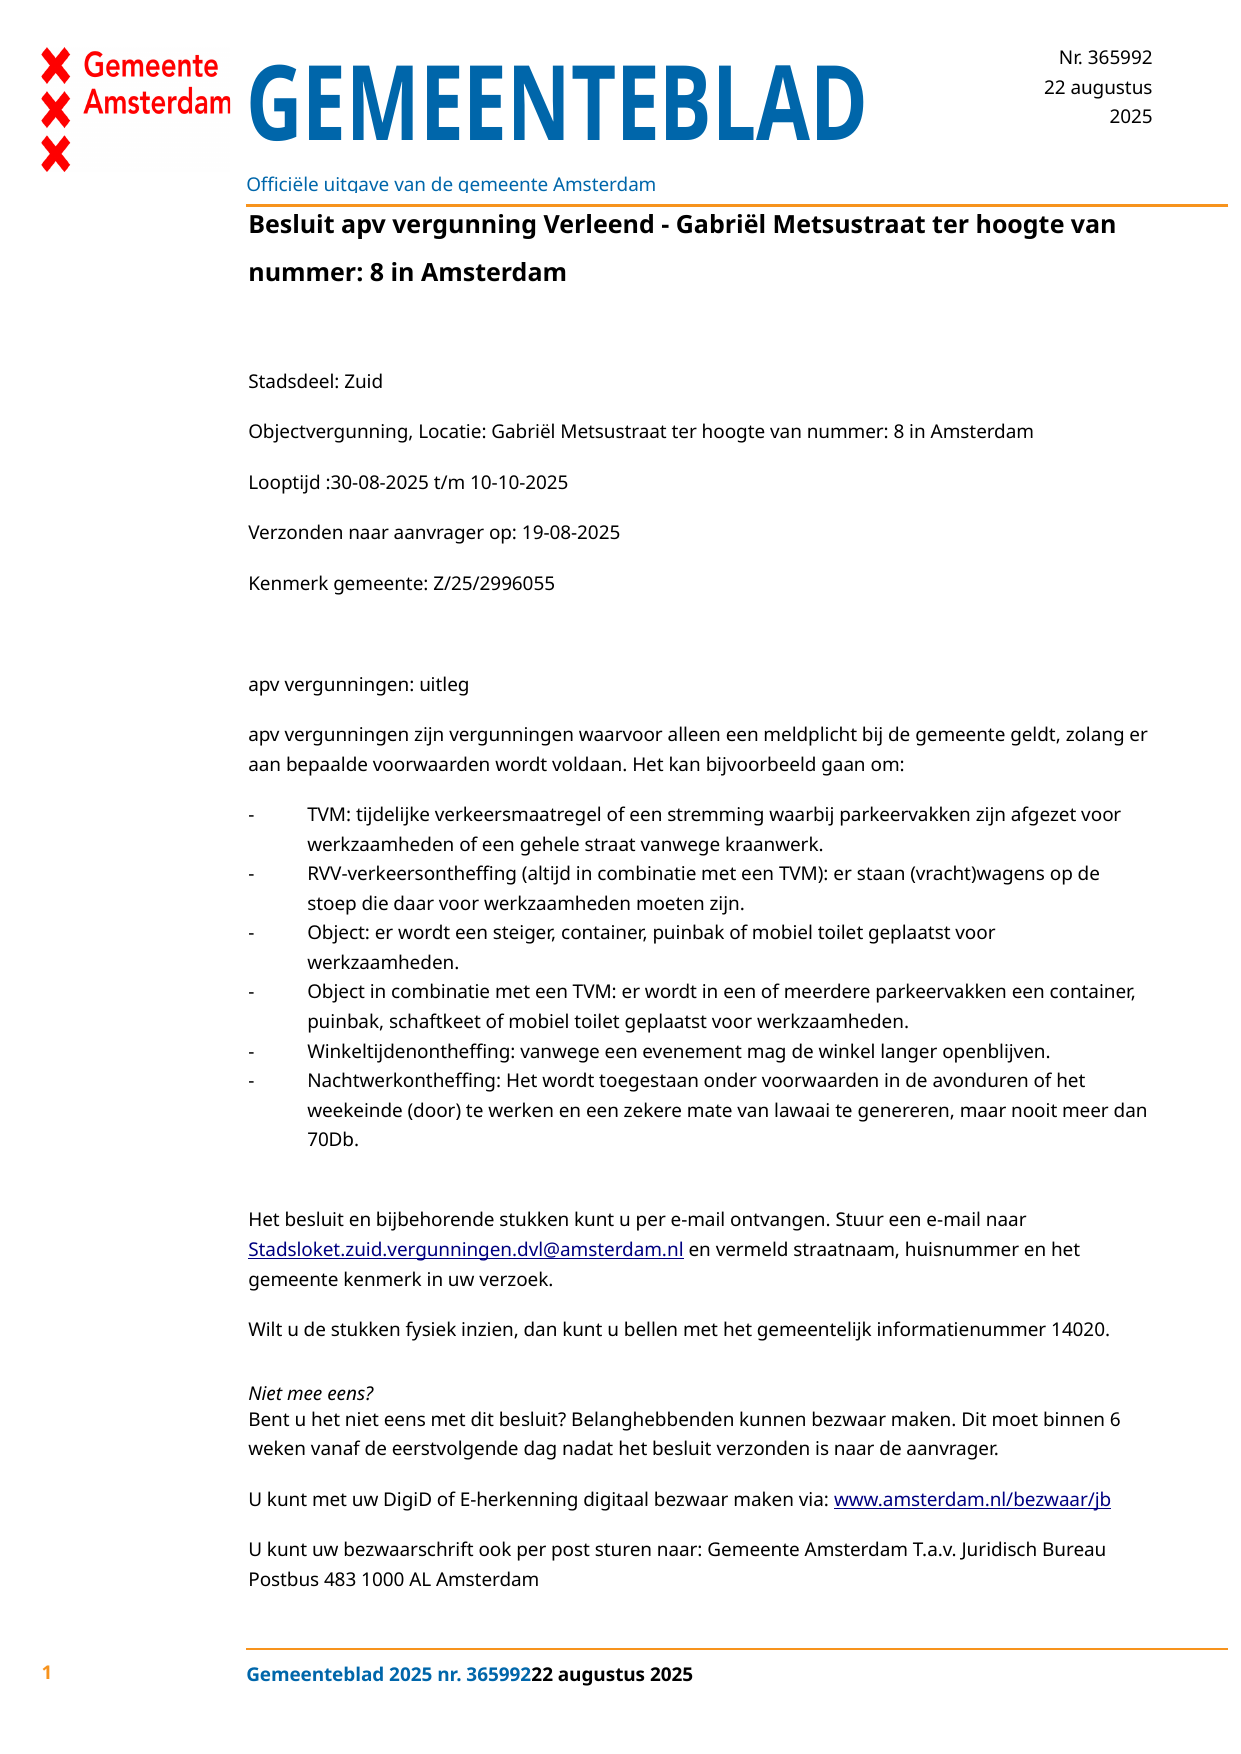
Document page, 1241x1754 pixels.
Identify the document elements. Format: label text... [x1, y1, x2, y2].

text Wilt u de stukken fysiek inzien, dan kunt u bellen met het gemeentelijk informatienummer 14020. [248, 1316, 1152, 1342]
picture [41, 47, 231, 172]
text Stadsdeel: Zuid [248, 368, 1152, 394]
text Kenmerk gemeente: Z/25/2996055 [248, 570, 1152, 596]
text apv vergunningen: uitleg [248, 671, 1152, 697]
text U kunt met uw DigiD of E-herkenning digitaal bezwaar maken via: www.amsterdam.nl/bezwaar/jb [248, 1486, 1152, 1512]
text Bent u het niet eens met dit besluit? Belanghebbenden kunnen bezwaar maken. Dit moet binnen 6 weken vanaf de eerstvolgende dag nadat het besluit verzonden is naar de aanvrager. [248, 1406, 1152, 1461]
text Besluit apv vergunning Verleend - Gabriël Metsustraat ter hoogte van nummer: 8 in Amsterdam [248, 207, 1152, 288]
list Object in combinatie met een TVM: er wordt in een of meerdere parkeervakken een container, puinbak, schaftkeet of mobiel toilet geplaatst voor werkzaamheden. [248, 979, 1152, 1034]
text Objectvergunning, Locatie: Gabriël Metsustraat ter hoogte van nummer: 8 in Amsterdam [248, 419, 1152, 444]
list Nachtwerkontheffing: Het wordt toegestaan onder voorwaarden in de avonduren of het weekeinde (door) te werken en een zekere mate van lawaai te genereren, maar nooit meer dan 70Db. [248, 1067, 1152, 1152]
text U kunt uw bezwaarschrift ook per post sturen naar: Gemeente Amsterdam T.a.v. Juridisch Bureau Postbus 483 1000 AL Amsterdam [248, 1536, 1152, 1592]
text Looptijd :30-08-2025 t/m 10-10-2025 [248, 469, 1152, 495]
list Object: er wordt een steiger, container, puinbak of mobiel toilet geplaatst voor werkzaamheden. [248, 919, 1152, 975]
list RVV-verkeersontheffing (altijd in combinatie met een TVM): er staan (vracht)wagens op de stoep die daar voor werkzaamheden moeten zijn. [248, 860, 1152, 916]
text Verzonden naar aanvrager op: 19-08-2025 [248, 519, 1152, 545]
text apv vergunningen zijn vergunningen waarvoor alleen een meldplicht bij de gemeente geldt, zolang er aan bepaalde voorwaarden wordt voldaan. Het kan bijvoorbeeld gaan om: [248, 721, 1152, 777]
text Het besluit en bijbehorende stukken kunt u per e-mail ontvangen. Stuur een e-mail naar Stadsloket.zuid.vergunningen.dvl@amsterdam.nl en vermeld straatnaam, huisnummer en het gemeente kenmerk in uw verzoek. [248, 1207, 1152, 1292]
text Niet mee eens? [248, 1380, 1152, 1406]
list Winkeltijdenontheffing: vanwege een evenement mag de winkel langer openblijven. [248, 1038, 1152, 1064]
list TVM: tijdelijke verkeersmaatregel of een stremming waarbij parkeervakken zijn afgezet voor werkzaamheden of een gehele straat vanwege kraanwerk. [248, 801, 1152, 857]
